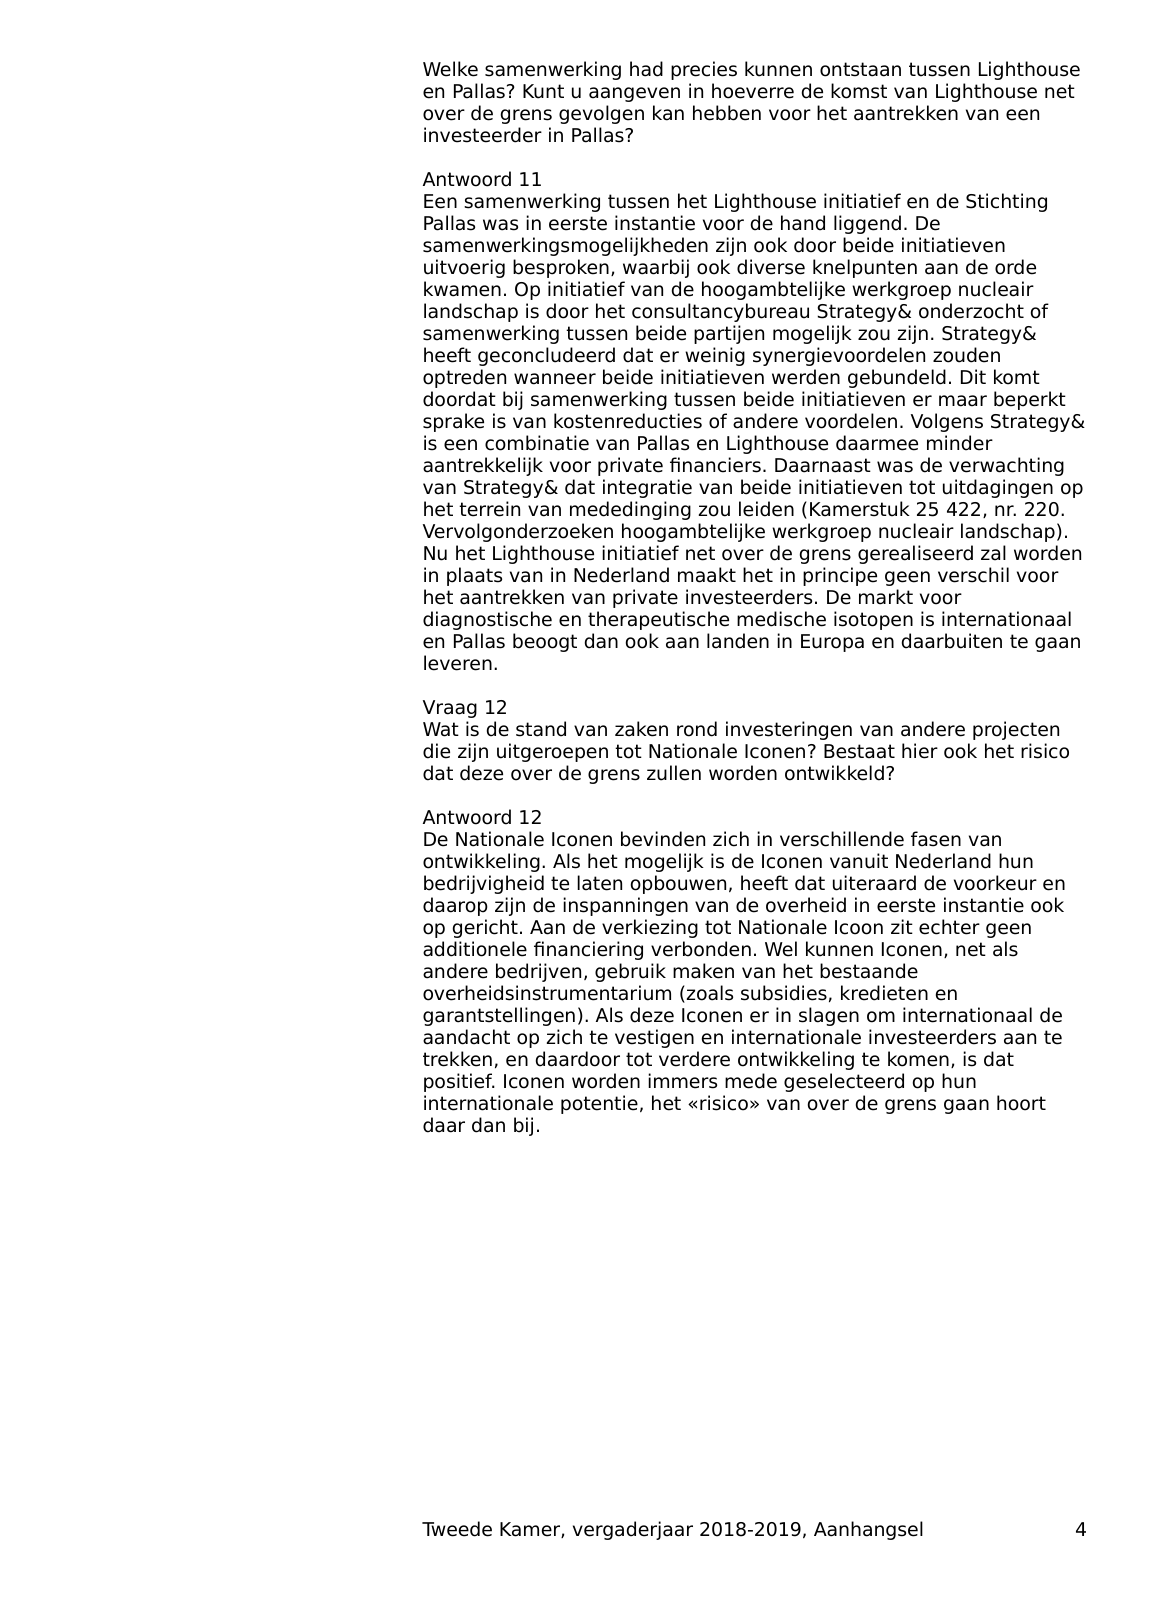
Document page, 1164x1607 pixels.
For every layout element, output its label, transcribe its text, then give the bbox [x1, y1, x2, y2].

text Nu het Lighthouse initiatief net over de grens gerealiseerd zal worden in plaats van in Nederland maakt het in principe geen verschil voor het aantrekken van private investeerders. De markt voor diagnostische en therapeutische medische isotopen is internationaal en Pallas beoogt dan ook aan landen in Europa en daarbuiten te gaan leveren. [422, 543, 1087, 675]
text Antwoord 12 [422, 807, 1087, 829]
text Wat is de stand van zaken rond investeringen van andere projecten die zijn uitgeroepen tot Nationale Iconen? Bestaat hier ook het risico dat deze over de grens zullen worden ontwikkeld? [422, 719, 1087, 785]
text Vraag 12 [422, 697, 1087, 719]
text Een samenwerking tussen het Lighthouse initiatief en de Stichting Pallas was in eerste instantie voor de hand liggend. De samenwerkingsmogelijkheden zijn ook door beide initiatieven uitvoerig besproken, waarbij ook diverse knelpunten aan de orde kwamen. Op initiatief van de hoogambtelijke werkgroep nucleair landschap is door het consultancybureau Strategy& onderzocht of samenwerking tussen beide partijen mogelijk zou zijn. Strategy& heeft geconcludeerd dat er weinig synergievoordelen zouden optreden wanneer beide initiatieven werden gebundeld. Dit komt doordat bij samenwerking tussen beide initiatieven er maar beperkt sprake is van kostenreducties of andere voordelen. Volgens Strategy& is een combinatie van Pallas en Lighthouse daarmee minder aantrekkelijk voor private financiers. Daarnaast was de verwachting van Strategy& dat integratie van beide initiatieven tot uitdagingen op het terrein van mededinging zou leiden (Kamerstuk 25 422, nr. 220. Vervolgonderzoeken hoogambtelijke werkgroep nucleair landschap). [422, 191, 1087, 543]
text De Nationale Iconen bevinden zich in verschillende fasen van ontwikkeling. Als het mogelijk is de Iconen vanuit Nederland hun bedrijvigheid te laten opbouwen, heeft dat uiteraard de voorkeur en daarop zijn de inspanningen van de overheid in eerste instantie ook op gericht. Aan de verkiezing tot Nationale Icoon zit echter geen additionele financiering verbonden. Wel kunnen Iconen, net als andere bedrijven, gebruik maken van het bestaande overheidsinstrumentarium (zoals subsidies, kredieten en garantstellingen). Als deze Iconen er in slagen om internationaal de aandacht op zich te vestigen en internationale investeerders aan te trekken, en daardoor tot verdere ontwikkeling te komen, is dat positief. Iconen worden immers mede geselecteerd op hun internationale potentie, het «risico» van over de grens gaan hoort daar dan bij. [422, 829, 1087, 1137]
text Welke samenwerking had precies kunnen ontstaan tussen Lighthouse en Pallas? Kunt u aangeven in hoeverre de komst van Lighthouse net over de grens gevolgen kan hebben voor het aantrekken van een investeerder in Pallas? [422, 59, 1087, 147]
text Antwoord 11 [422, 169, 1087, 191]
